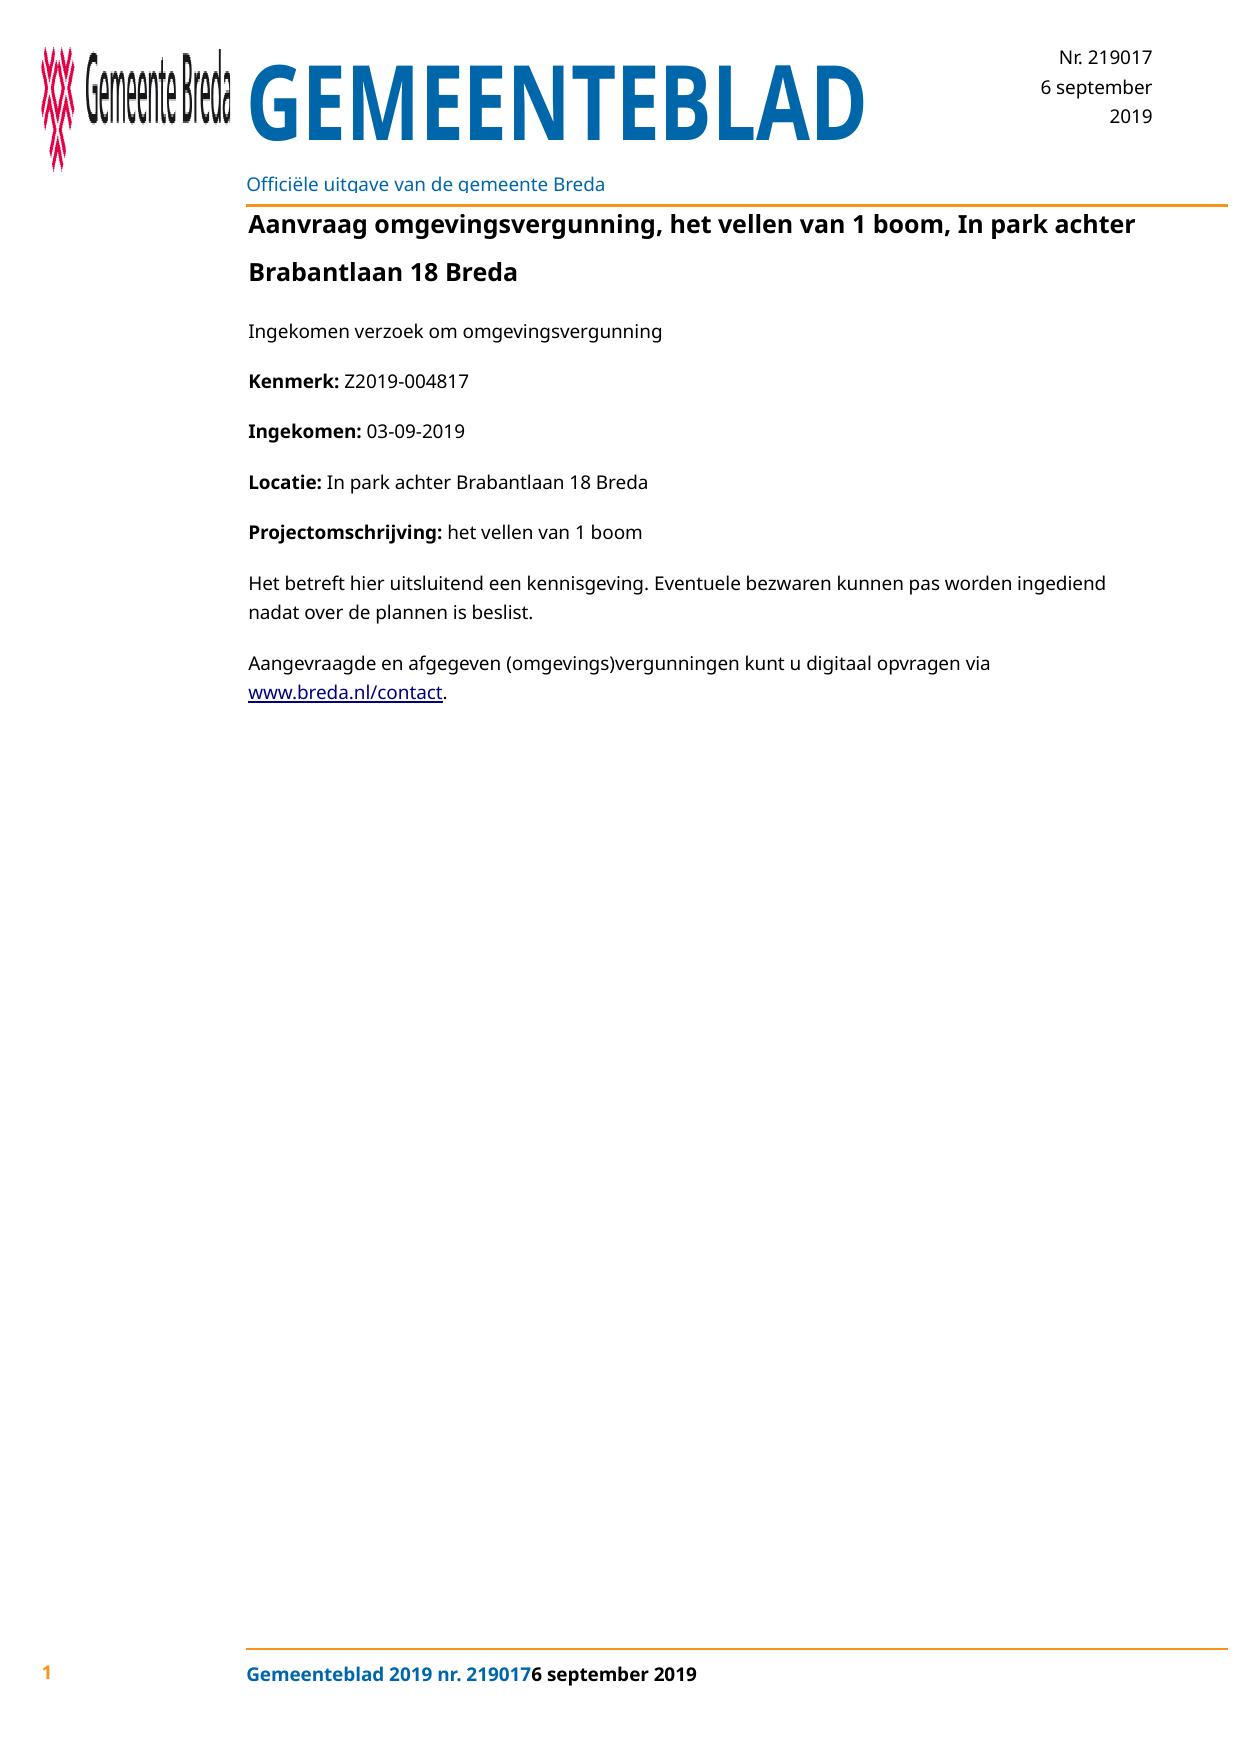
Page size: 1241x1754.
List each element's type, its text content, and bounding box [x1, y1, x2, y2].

text Projectomschrijving: het vellen van 1 boom [248, 519, 1152, 545]
picture [41, 47, 231, 172]
text Aangevraagde en afgegeven (omgevings)vergunningen kunt u digitaal opvragen via www.breda.nl/contact. [248, 650, 1152, 705]
text Aanvraag omgevingsvergunning, het vellen van 1 boom, In park achter Brabantlaan 18 Breda [248, 207, 1152, 288]
text Kenmerk: Z2019-004817 [248, 368, 1152, 394]
text Ingekomen: 03-09-2019 [248, 419, 1152, 444]
text Het betreft hier uitsluitend een kennisgeving. Eventuele bezwaren kunnen pas worden ingediend nadat over de plannen is beslist. [248, 570, 1152, 625]
text Ingekomen verzoek om omgevingsvergunning [248, 318, 1152, 344]
text Locatie: In park achter Brabantlaan 18 Breda [248, 469, 1152, 495]
